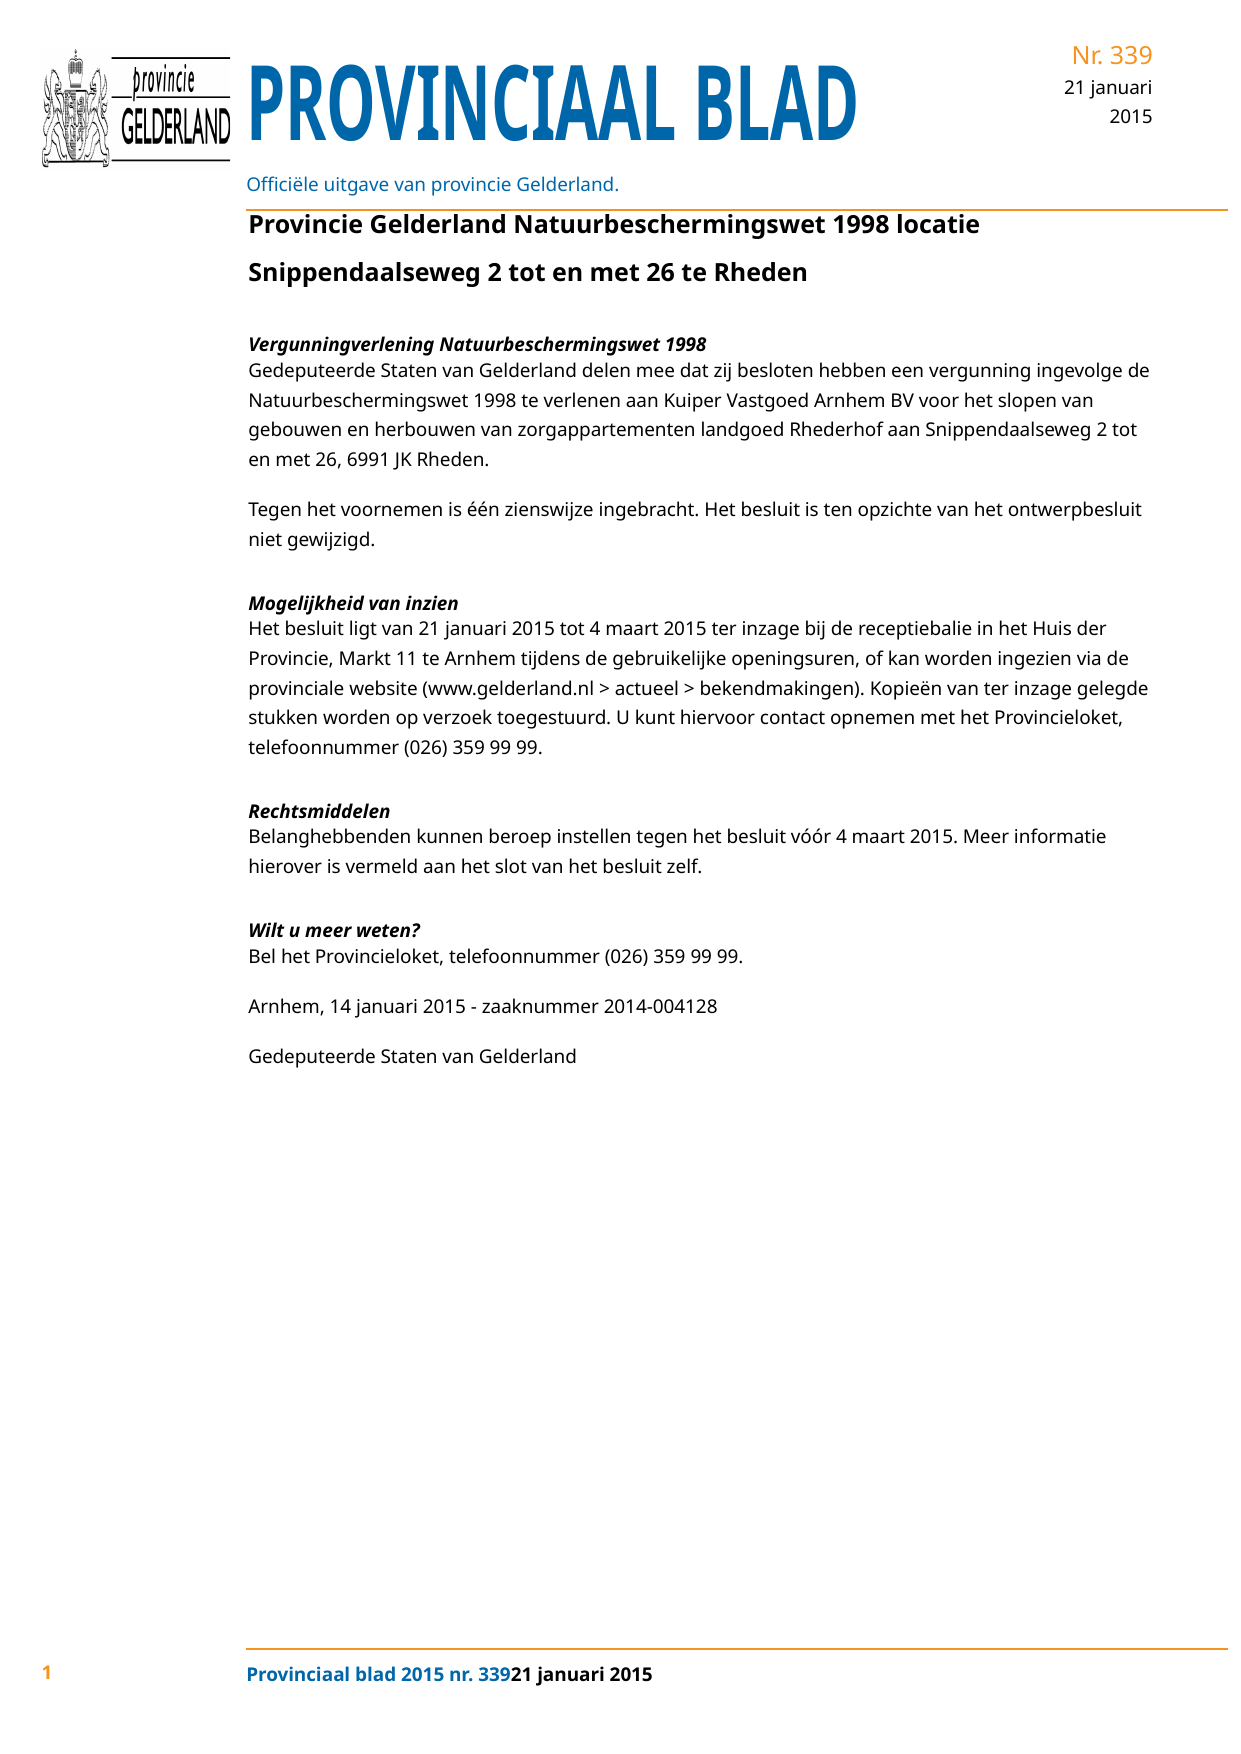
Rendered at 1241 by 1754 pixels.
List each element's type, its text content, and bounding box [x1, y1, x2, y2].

text Provincie Gelderland Natuurbeschermingswet 1998 locatie Snippendaalseweg 2 tot en met 26 te Rheden [248, 211, 1152, 288]
text Wilt u meer weten? [248, 917, 1152, 943]
text Rechtsmiddelen [248, 798, 1152, 824]
text Gedeputeerde Staten van Gelderland delen mee dat zij besloten hebben een vergunning ingevolge de Natuurbeschermingswet 1998 te verlenen aan Kuiper Vastgoed Arnhem BV voor het slopen van gebouwen en herbouwen van zorgappartementen landgoed Rhederhof aan Snippendaalseweg 2 tot en met 26, 6991 JK Rheden. [248, 357, 1152, 472]
text Vergunningverlening Natuurbeschermingswet 1998 [248, 331, 1152, 357]
text Mogelijkheid van inzien [248, 590, 1152, 616]
text Tegen het voornemen is één zienswijze ingebracht. Het besluit is ten opzichte van het ontwerpbesluit niet gewijzigd. [248, 496, 1152, 552]
picture [41, 47, 231, 172]
text Belanghebbenden kunnen beroep instellen tegen het besluit vóór 4 maart 2015. Meer informatie hierover is vermeld aan het slot van het besluit zelf. [248, 824, 1152, 879]
text Gedeputeerde Staten van Gelderland [248, 1044, 1152, 1069]
text Arnhem, 14 januari 2015 - zaaknummer 2014-004128 [248, 993, 1152, 1019]
text Het besluit ligt van 21 januari 2015 tot 4 maart 2015 ter inzage bij de receptiebalie in het Huis der Provincie, Markt 11 te Arnhem tijdens de gebruikelijke openingsuren, of kan worden ingezien via de provinciale website (www.gelderland.nl > actueel > bekendmakingen). Kopieën van ter inzage gelegde stukken worden op verzoek toegestuurd. U kunt hiervoor contact opnemen met het Provincieloket, telefoonnummer (026) 359 99 99. [248, 616, 1152, 760]
text Bel het Provincieloket, telefoonnummer (026) 359 99 99. [248, 943, 1152, 969]
